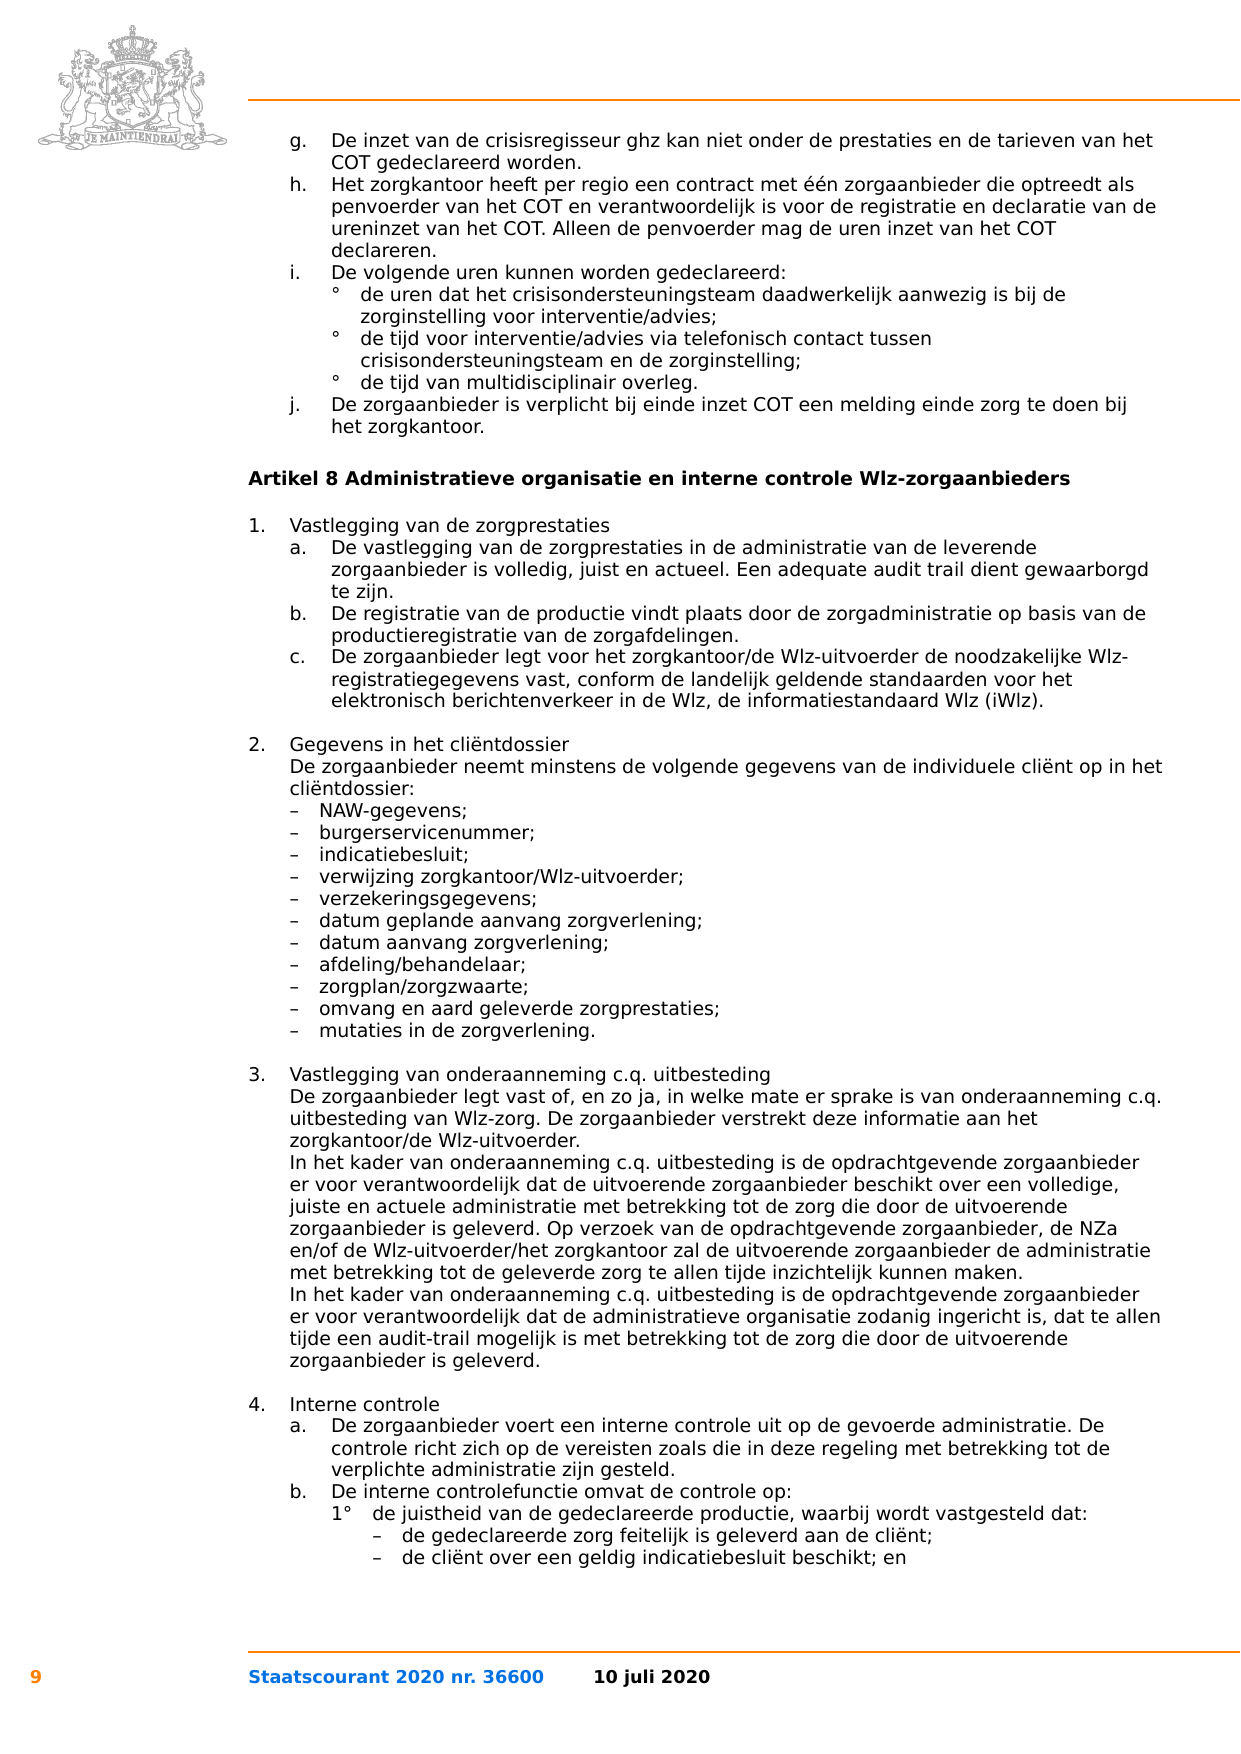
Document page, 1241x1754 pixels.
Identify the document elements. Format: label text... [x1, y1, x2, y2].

text a. De zorgaanbieder voert een interne controle uit op de gevoerde administratie. De controle richt zich op de vereisten zoals die in deze regeling met betrekking tot de verplichte administratie zijn gesteld. [289, 1415, 1163, 1481]
text a. De vastlegging van de zorgprestaties in de administratie van de leverende zorgaanbieder is volledig, juist en actueel. Een adequate audit trail dient gewaarborgd te zijn. [289, 537, 1163, 602]
text – datum geplande aanvang zorgverlening; [289, 910, 1163, 932]
text – de cliënt over een geldig indicatiebesluit beschikt; en [372, 1547, 1163, 1569]
text – NAW-gegevens; [289, 800, 1163, 822]
text In het kader van onderaanneming c.q. uitbesteding is de opdrachtgevende zorgaanbieder er voor verantwoordelijk dat de uitvoerende zorgaanbieder beschikt over een volledige, juiste en actuele administratie met betrekking tot de zorg die door de uitvoerende zorgaanbieder is geleverd. Op verzoek van de opdrachtgevende zorgaanbieder, de NZa en/of de Wlz-uitvoerder/het zorgkantoor zal de uitvoerende zorgaanbieder de administratie met betrekking tot de geleverde zorg te allen tijde inzichtelijk kunnen maken. [289, 1152, 1163, 1284]
subtitle Artikel 8 Administratieve organisatie en interne controle Wlz-zorgaanbieders [248, 468, 1163, 489]
text b. De registratie van de productie vindt plaats door de zorgadministratie op basis van de productieregistratie van de zorgafdelingen. [289, 602, 1163, 646]
text ° de tijd van multidisciplinair overleg. [331, 372, 1163, 394]
text – indicatiebesluit; [289, 844, 1163, 866]
text In het kader van onderaanneming c.q. uitbesteding is de opdrachtgevende zorgaanbieder er voor verantwoordelijk dat de administratieve organisatie zodanig ingericht is, dat te allen tijde een audit-trail mogelijk is met betrekking tot de zorg die door de uitvoerende zorgaanbieder is geleverd. [289, 1284, 1163, 1372]
text – verwijzing zorgkantoor/Wlz-uitvoerder; [289, 866, 1163, 888]
text ° de uren dat het crisisondersteuningsteam daadwerkelijk aanwezig is bij de zorginstelling voor interventie/advies; [331, 284, 1163, 328]
text ° de tijd voor interventie/advies via telefonisch contact tussen crisisondersteuningsteam en de zorginstelling; [331, 328, 1163, 372]
text – zorgplan/zorgzwaarte; [289, 976, 1163, 998]
text – omvang en aard geleverde zorgprestaties; [289, 998, 1163, 1020]
text – afdeling/behandelaar; [289, 954, 1163, 976]
text g. De inzet van de crisisregisseur ghz kan niet onder de prestaties en de tarieven van het COT gedeclareerd worden. [289, 130, 1163, 174]
text – de gedeclareerde zorg feitelijk is geleverd aan de cliënt; [372, 1525, 1163, 1547]
picture [38, 25, 227, 150]
text 1. Vastlegging van de zorgprestaties [248, 514, 1163, 537]
text 4. Interne controle [248, 1393, 1163, 1415]
text – verzekeringsgegevens; [289, 888, 1163, 910]
text – burgerservicenummer; [289, 822, 1163, 844]
text h. Het zorgkantoor heeft per regio een contract met één zorgaanbieder die optreedt als penvoerder van het COT en verantwoordelijk is voor de registratie en declaratie van de ureninzet van het COT. Alleen de penvoerder mag de uren inzet van het COT declareren. [289, 174, 1163, 262]
text j. De zorgaanbieder is verplicht bij einde inzet COT een melding einde zorg te doen bij het zorgkantoor. [289, 394, 1163, 438]
text – datum aanvang zorgverlening; [289, 932, 1163, 954]
text – mutaties in de zorgverlening. [289, 1020, 1163, 1042]
text De zorgaanbieder legt vast of, en zo ja, in welke mate er sprake is van onderaanneming c.q. uitbesteding van Wlz-zorg. De zorgaanbieder verstrekt deze informatie aan het zorgkantoor/de Wlz-uitvoerder. [289, 1086, 1163, 1152]
text 2. Gegevens in het cliëntdossier [248, 734, 1163, 756]
text i. De volgende uren kunnen worden gedeclareerd: [289, 262, 1163, 284]
text De zorgaanbieder neemt minstens de volgende gegevens van de individuele cliënt op in het cliëntdossier: [289, 756, 1163, 800]
text 1° de juistheid van de gedeclareerde productie, waarbij wordt vastgesteld dat: [331, 1503, 1163, 1525]
text b. De interne controlefunctie omvat de controle op: [289, 1481, 1163, 1503]
text c. De zorgaanbieder legt voor het zorgkantoor/de Wlz-uitvoerder de noodzakelijke Wlz-registratiegegevens vast, conform de landelijk geldende standaarden voor het elektronisch berichtenverkeer in de Wlz, de informatiestandaard Wlz (iWlz). [289, 646, 1163, 712]
text 3. Vastlegging van onderaanneming c.q. uitbesteding [248, 1064, 1163, 1086]
